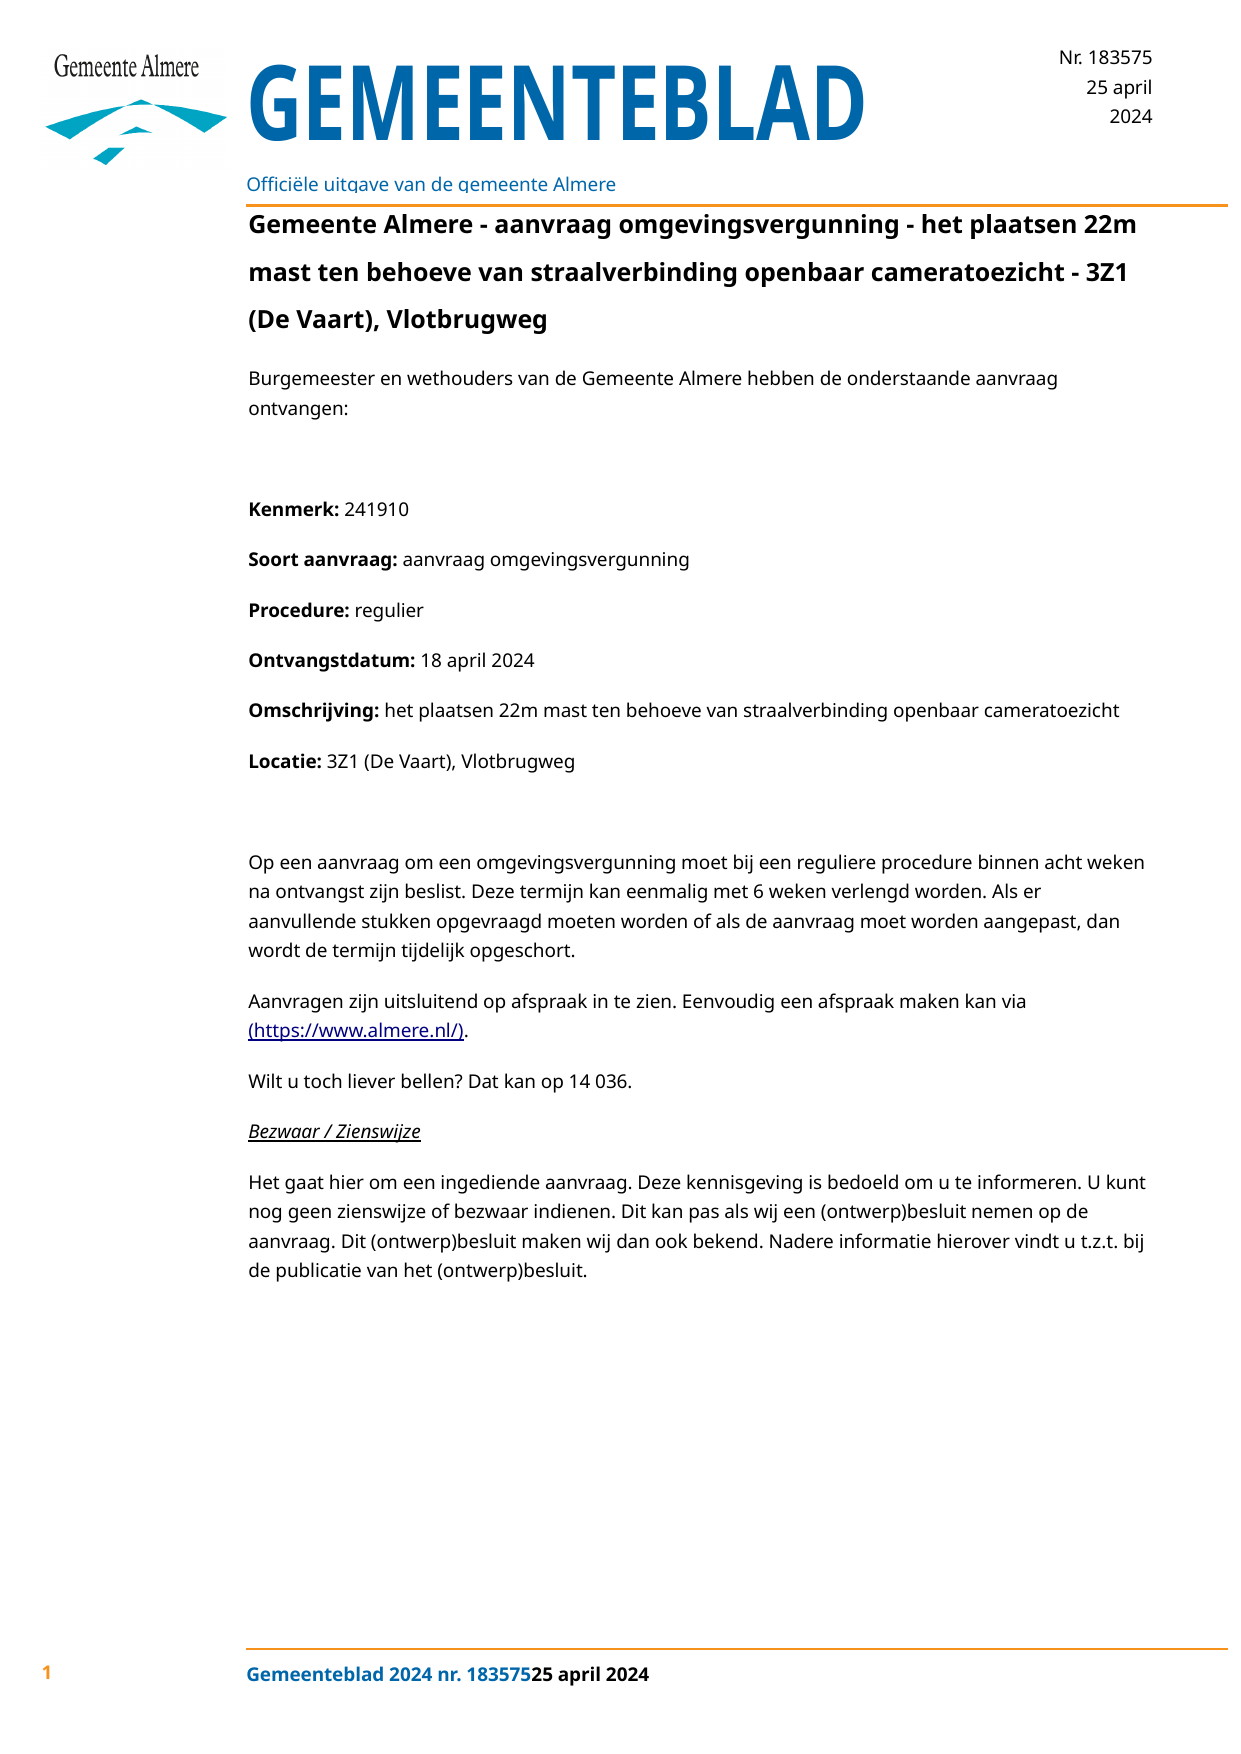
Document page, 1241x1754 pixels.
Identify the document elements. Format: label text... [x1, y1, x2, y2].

text Wilt u toch liever bellen? Dat kan op 14 036. [248, 1068, 1152, 1094]
text Procedure: regulier [248, 597, 1152, 622]
text Op een aanvraag om een omgevingsvergunning moet bij een reguliere procedure binnen acht weken na ontvangst zijn beslist. Deze termijn kan eenmalig met 6 weken verlengd worden. Als er aanvullende stukken opgevraagd moeten worden of als de aanvraag moet worden aangepast, dan wordt de termijn tijdelijk opgeschort. [248, 849, 1152, 963]
picture [41, 47, 231, 172]
text Burgemeester en wethouders van de Gemeente Almere hebben de onderstaande aanvraag ontvangen: [248, 366, 1152, 421]
text Kenmerk: 241910 [248, 496, 1152, 522]
text Ontvangstdatum: 18 april 2024 [248, 647, 1152, 673]
text Omschrijving: het plaatsen 22m mast ten behoeve van straalverbinding openbaar cameratoezicht [248, 698, 1152, 723]
text Soort aanvraag: aanvraag omgevingsvergunning [248, 546, 1152, 572]
text Gemeente Almere - aanvraag omgevingsvergunning - het plaatsen 22m mast ten behoeve van straalverbinding openbaar cameratoezicht - 3Z1 (De Vaart), Vlotbrugweg [248, 207, 1152, 336]
text Aanvragen zijn uitsluitend op afspraak in te zien. Eenvoudig een afspraak maken kan via (https://www.almere.nl/). [248, 988, 1152, 1043]
text Het gaat hier om een ingediende aanvraag. Deze kennisgeving is bedoeld om u te informeren. U kunt nog geen zienswijze of bezwaar indienen. Dit kan pas als wij een (ontwerp)besluit nemen op de aanvraag. Dit (ontwerp)besluit maken wij dan ook bekend. Nadere informatie hierover vindt u t.z.t. bij de publicatie van het (ontwerp)besluit. [248, 1169, 1152, 1283]
text Locatie: 3Z1 (De Vaart), Vlotbrugweg [248, 748, 1152, 774]
text Bezwaar / Zienswijze [248, 1118, 1152, 1144]
